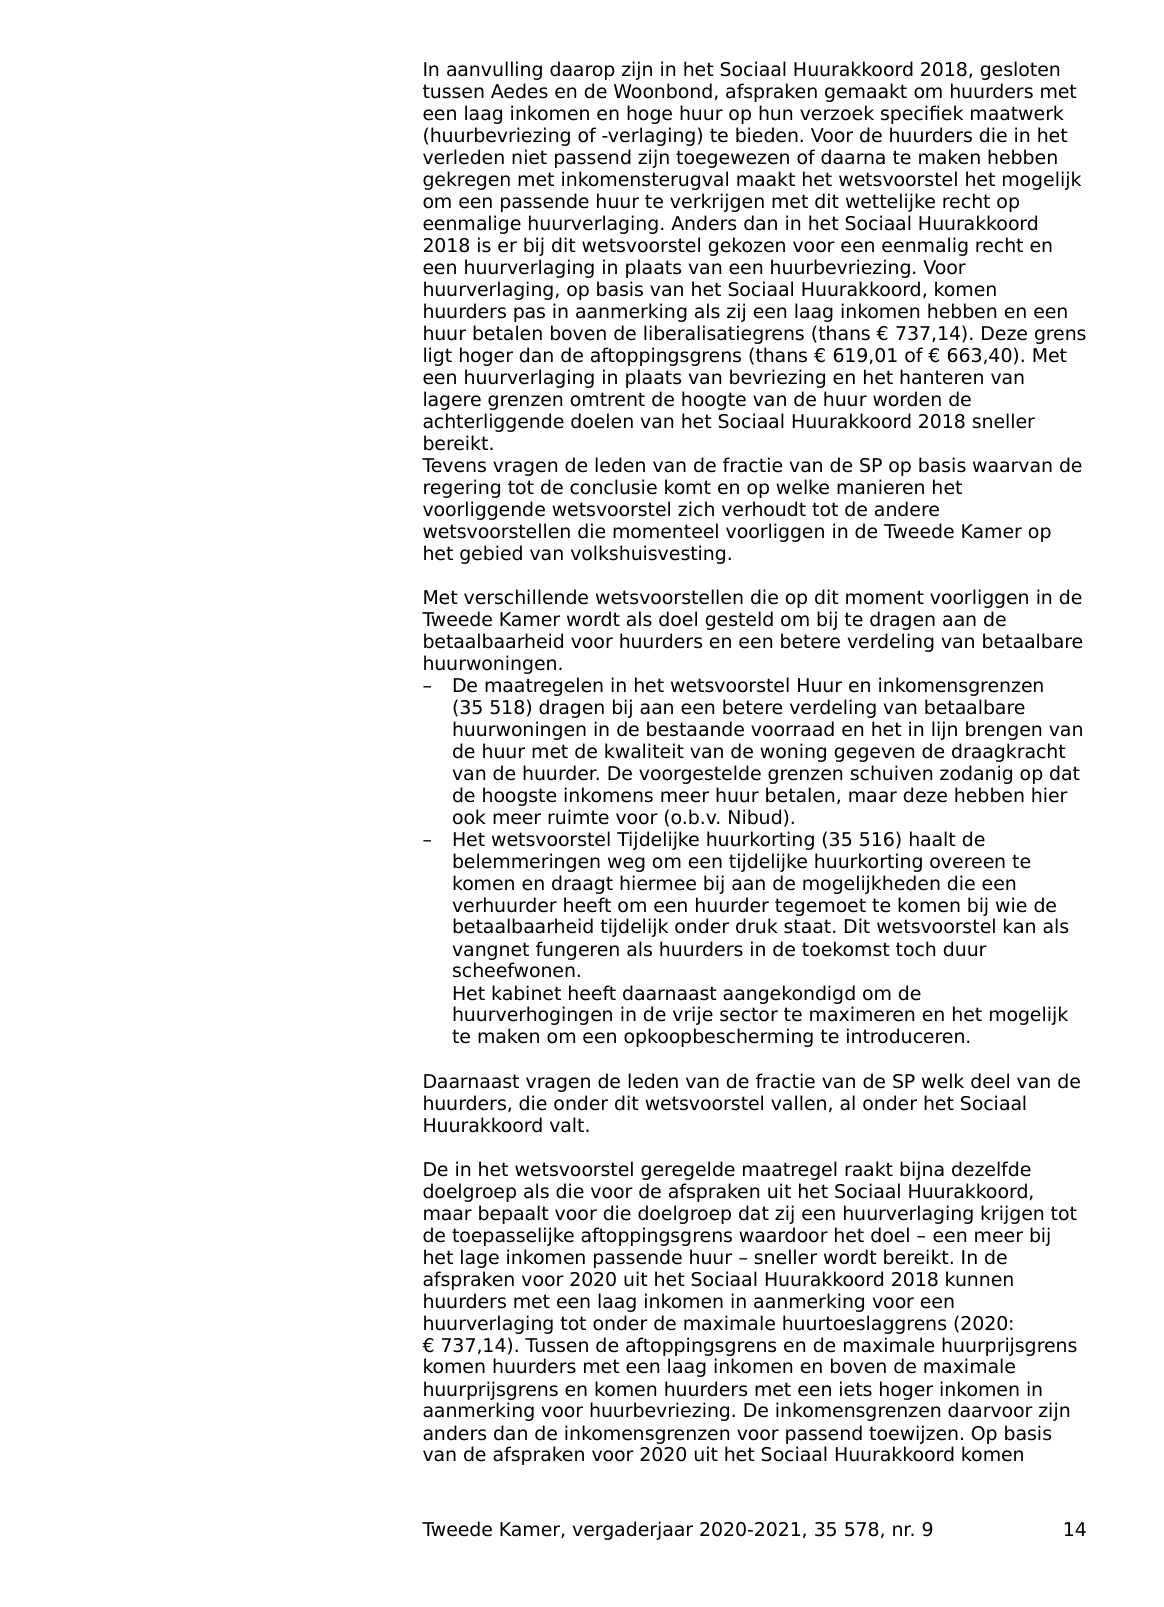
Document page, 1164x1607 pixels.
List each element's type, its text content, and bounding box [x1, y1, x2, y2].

text De in het wetsvoorstel geregelde maatregel raakt bijna dezelfde doelgroep als die voor de afspraken uit het Sociaal Huurakkoord, maar bepaalt voor die doelgroep dat zij een huurverlaging krijgen tot de toepasselijke aftoppingsgrens waardoor het doel – een meer bij het lage inkomen passende huur – sneller wordt bereikt. In de afspraken voor 2020 uit het Sociaal Huurakkoord 2018 kunnen huurders met een laag inkomen in aanmerking voor een huurverlaging tot onder de maximale huurtoeslaggrens (2020: € 737,14). Tussen de aftoppingsgrens en de maximale huurprijsgrens komen huurders met een laag inkomen en boven de maximale huurprijsgrens en komen huurders met een iets hoger inkomen in aanmerking voor huurbevriezing. De inkomensgrenzen daarvoor zijn anders dan de inkomensgrenzen voor passend toewijzen. Op basis van de afspraken voor 2020 uit het Sociaal Huurakkoord komen [422, 1159, 1087, 1466]
text Het kabinet heeft daarnaast aangekondigd om de huurverhogingen in de vrije sector te maximeren en het mogelijk te maken om een opkoopbescherming te introduceren. [452, 982, 1087, 1048]
text Tevens vragen de leden van de fractie van de SP op basis waarvan de regering tot de conclusie komt en op welke manieren het voorliggende wetsvoorstel zich verhoudt tot de andere wetsvoorstellen die momenteel voorliggen in de Tweede Kamer op het gebied van volkshuisvesting. [422, 455, 1087, 564]
text – De maatregelen in het wetsvoorstel Huur en inkomensgrenzen (35 518) dragen bij aan een betere verdeling van betaalbare huurwoningen in de bestaande voorraad en het in lijn brengen van de huur met de kwaliteit van de woning gegeven de draagkracht van de huurder. De voorgestelde grenzen schuiven zodanig op dat de hoogste inkomens meer huur betalen, maar deze hebben hier ook meer ruimte voor (o.b.v. Nibud). [422, 675, 1087, 828]
text Met verschillende wetsvoorstellen die op dit moment voorliggen in de Tweede Kamer wordt als doel gesteld om bij te dragen aan de betaalbaarheid voor huurders en een betere verdeling van betaalbare huurwoningen. [422, 587, 1087, 675]
text – Het wetsvoorstel Tijdelijke huurkorting (35 516) haalt de belemmeringen weg om een tijdelijke huurkorting overeen te komen en draagt hiermee bij aan de mogelijkheden die een verhuurder heeft om een huurder tegemoet te komen bij wie de betaalbaarheid tijdelijk onder druk staat. Dit wetsvoorstel kan als vangnet fungeren als huurders in de toekomst toch duur scheefwonen. [422, 828, 1087, 982]
text In aanvulling daarop zijn in het Sociaal Huurakkoord 2018, gesloten tussen Aedes en de Woonbond, afspraken gemaakt om huurders met een laag inkomen en hoge huur op hun verzoek specifiek maatwerk (huurbevriezing of -verlaging) te bieden. Voor de huurders die in het verleden niet passend zijn toegewezen of daarna te maken hebben gekregen met inkomensterugval maakt het wetsvoorstel het mogelijk om een passende huur te verkrijgen met dit wettelijke recht op eenmalige huurverlaging. Anders dan in het Sociaal Huurakkoord 2018 is er bij dit wetsvoorstel gekozen voor een eenmalig recht en een huurverlaging in plaats van een huurbevriezing. Voor huurverlaging, op basis van het Sociaal Huurakkoord, komen huurders pas in aanmerking als zij een laag inkomen hebben en een huur betalen boven de liberalisatiegrens (thans € 737,14). Deze grens ligt hoger dan de aftoppingsgrens (thans € 619,01 of € 663,40). Met een huurverlaging in plaats van bevriezing en het hanteren van lagere grenzen omtrent de hoogte van de huur worden de achterliggende doelen van het Sociaal Huurakkoord 2018 sneller bereikt. [422, 59, 1087, 455]
text Daarnaast vragen de leden van de fractie van de SP welk deel van de huurders, die onder dit wetsvoorstel vallen, al onder het Sociaal Huurakkoord valt. [422, 1071, 1087, 1136]
